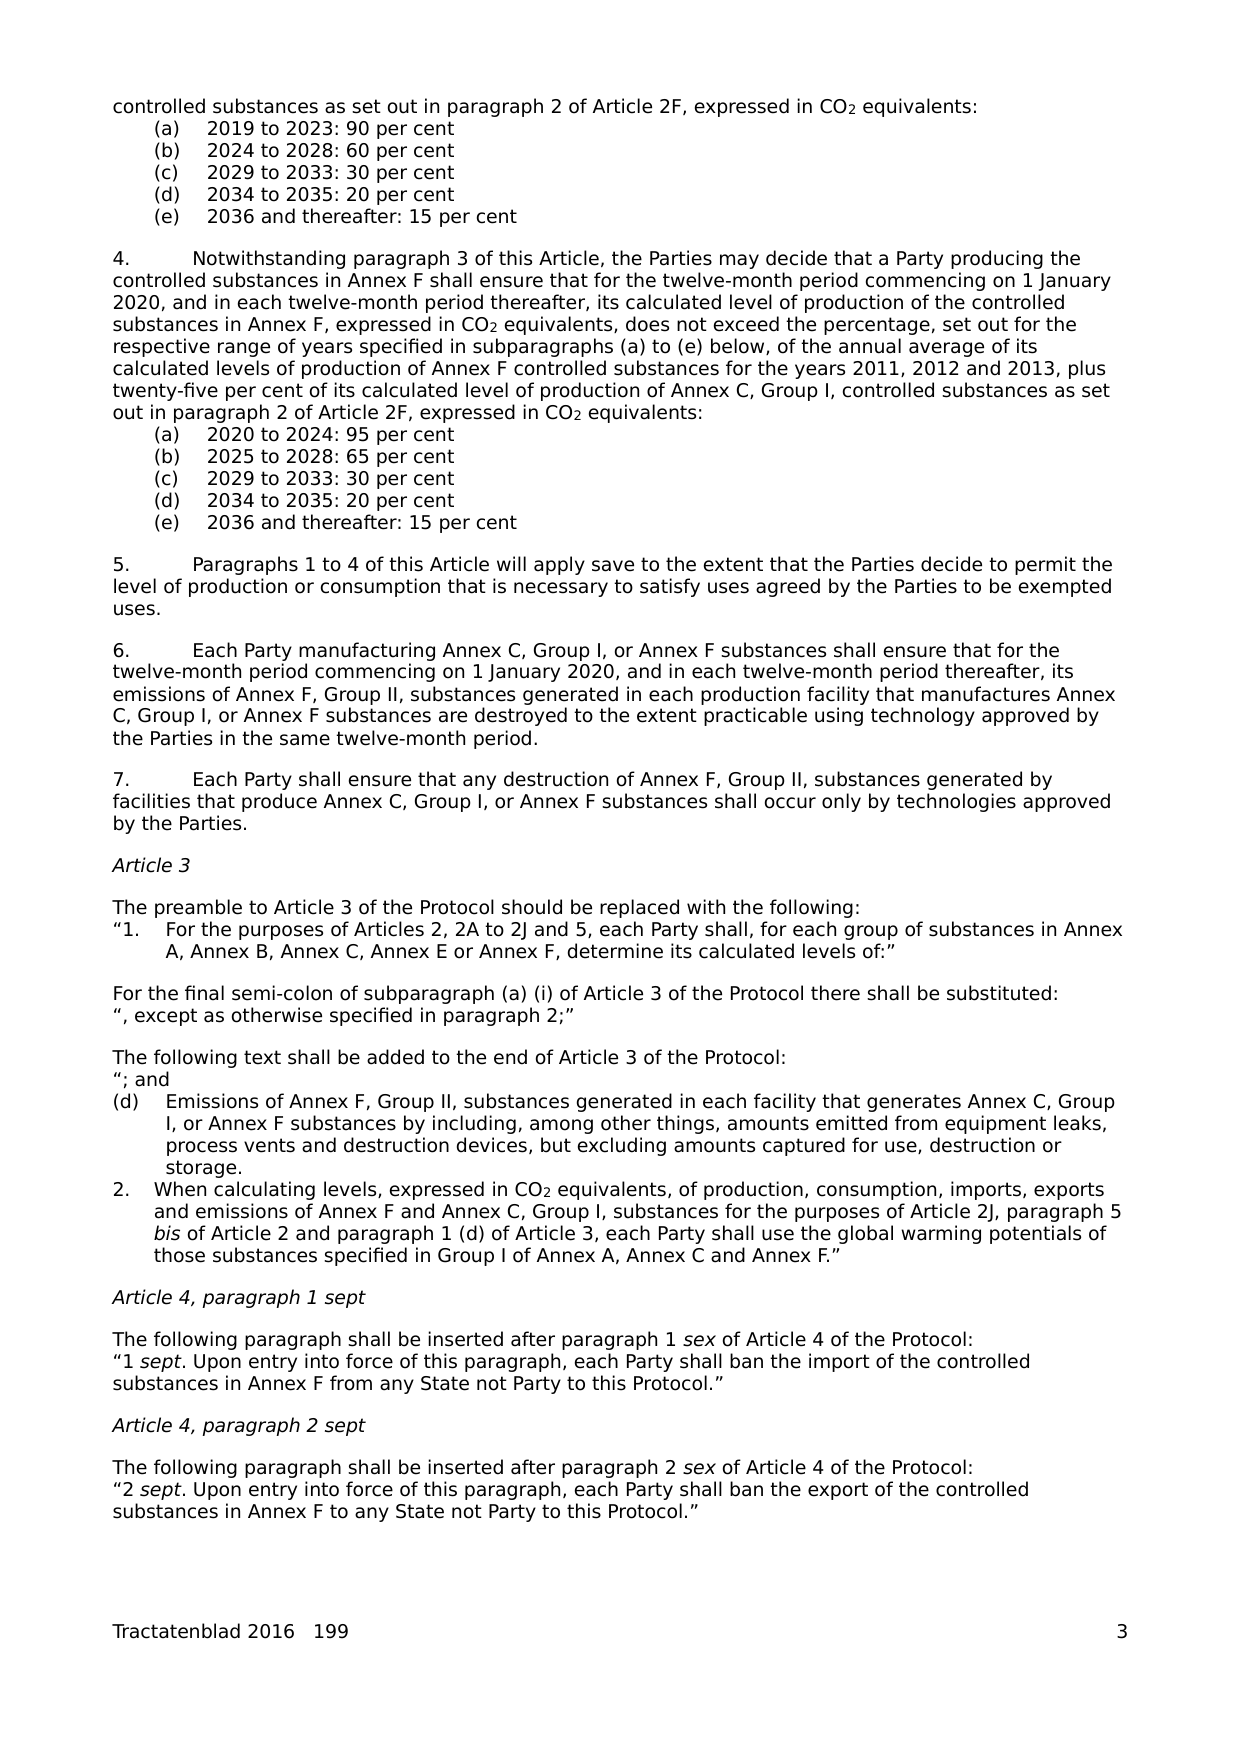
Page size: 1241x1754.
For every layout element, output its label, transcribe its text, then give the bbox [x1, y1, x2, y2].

text (d) 2034 to 2035: 20 per cent [153, 489, 1128, 512]
text The following text shall be added to the end of Article 3 of the Protocol: [112, 1047, 1128, 1069]
text (c) 2029 to 2033: 30 per cent [153, 468, 1128, 489]
text Article 4, paragraph 2 sept [112, 1415, 1128, 1437]
text (c) 2029 to 2033: 30 per cent [153, 162, 1128, 184]
text (e) 2036 and thereafter: 15 per cent [153, 206, 1128, 228]
text (e) 2036 and thereafter: 15 per cent [153, 512, 1128, 533]
text Article 3 [112, 855, 1128, 877]
text 2. When calculating levels, expressed in CO2 equivalents, of production, consumption, imports, exports and emissions of Annex F and Annex C, Group I, substances for the purposes of Article 2J, paragraph 5 bis of Article 2 and paragraph 1 (d) of Article 3, each Party shall use the global warming potentials of those substances specified in Group I of Annex A, Annex C and Annex F.” [112, 1179, 1128, 1267]
text The preamble to Article 3 of the Protocol should be replaced with the following: [112, 897, 1128, 919]
text 4. Notwithstanding paragraph 3 of this Article, the Parties may decide that a Party producing the controlled substances in Annex F shall ensure that for the twelve-month period commencing on 1 January 2020, and in each twelve-month period thereafter, its calculated level of production of the controlled substances in Annex F, expressed in CO2 equivalents, does not exceed the percentage, set out for the respective range of years specified in subparagraphs (a) to (e) below, of the annual average of its calculated levels of production of Annex F controlled substances for the years 2011, 2012 and 2013, plus twenty-five per cent of its calculated level of production of Annex C, Group I, controlled substances as set out in paragraph 2 of Article 2F, expressed in CO2 equivalents: [112, 248, 1128, 424]
text “2 sept. Upon entry into force of this paragraph, each Party shall ban the export of the controlled substances in Annex F to any State not Party to this Protocol.” [112, 1479, 1128, 1523]
text (a) 2019 to 2023: 90 per cent [153, 118, 1128, 140]
text “1. For the purposes of Articles 2, 2A to 2J and 5, each Party shall, for each group of substances in Annex A, Annex B, Annex C, Annex E or Annex F, determine its calculated levels of:” [112, 919, 1128, 963]
text “1 sept. Upon entry into force of this paragraph, each Party shall ban the import of the controlled substances in Annex F from any State not Party to this Protocol.” [112, 1351, 1128, 1395]
text The following paragraph shall be inserted after paragraph 1 sex of Article 4 of the Protocol: [112, 1329, 1128, 1351]
text (d) 2034 to 2035: 20 per cent [153, 184, 1128, 206]
text The following paragraph shall be inserted after paragraph 2 sex of Article 4 of the Protocol: [112, 1457, 1128, 1479]
text (a) 2020 to 2024: 95 per cent [153, 424, 1128, 446]
text (b) 2024 to 2028: 60 per cent [153, 140, 1128, 162]
text Article 4, paragraph 1 sept [112, 1287, 1128, 1309]
text “; and [112, 1069, 1128, 1091]
text controlled substances as set out in paragraph 2 of Article 2F, expressed in CO2 equivalents: [112, 96, 1128, 118]
text 6. Each Party manufacturing Annex C, Group I, or Annex F substances shall ensure that for the twelve-month period commencing on 1 January 2020, and in each twelve-month period thereafter, its emissions of Annex F, Group II, substances generated in each production facility that manufactures Annex C, Group I, or Annex F substances are destroyed to the extent practicable using technology approved by the Parties in the same twelve-month period. [112, 639, 1128, 749]
text For the final semi-colon of subparagraph (a) (i) of Article 3 of the Protocol there shall be substituted: [112, 983, 1128, 1005]
text (d) Emissions of Annex F, Group II, substances generated in each facility that generates Annex C, Group I, or Annex F substances by including, among other things, amounts emitted from equipment leaks, process vents and destruction devices, but excluding amounts captured for use, destruction or storage. [112, 1091, 1128, 1179]
text “, except as otherwise specified in paragraph 2;” [112, 1005, 1128, 1027]
text 7. Each Party shall ensure that any destruction of Annex F, Group II, substances generated by facilities that produce Annex C, Group I, or Annex F substances shall occur only by technologies approved by the Parties. [112, 769, 1128, 835]
text 5. Paragraphs 1 to 4 of this Article will apply save to the extent that the Parties decide to permit the level of production or consumption that is necessary to satisfy uses agreed by the Parties to be exempted uses. [112, 553, 1128, 619]
text (b) 2025 to 2028: 65 per cent [153, 446, 1128, 468]
